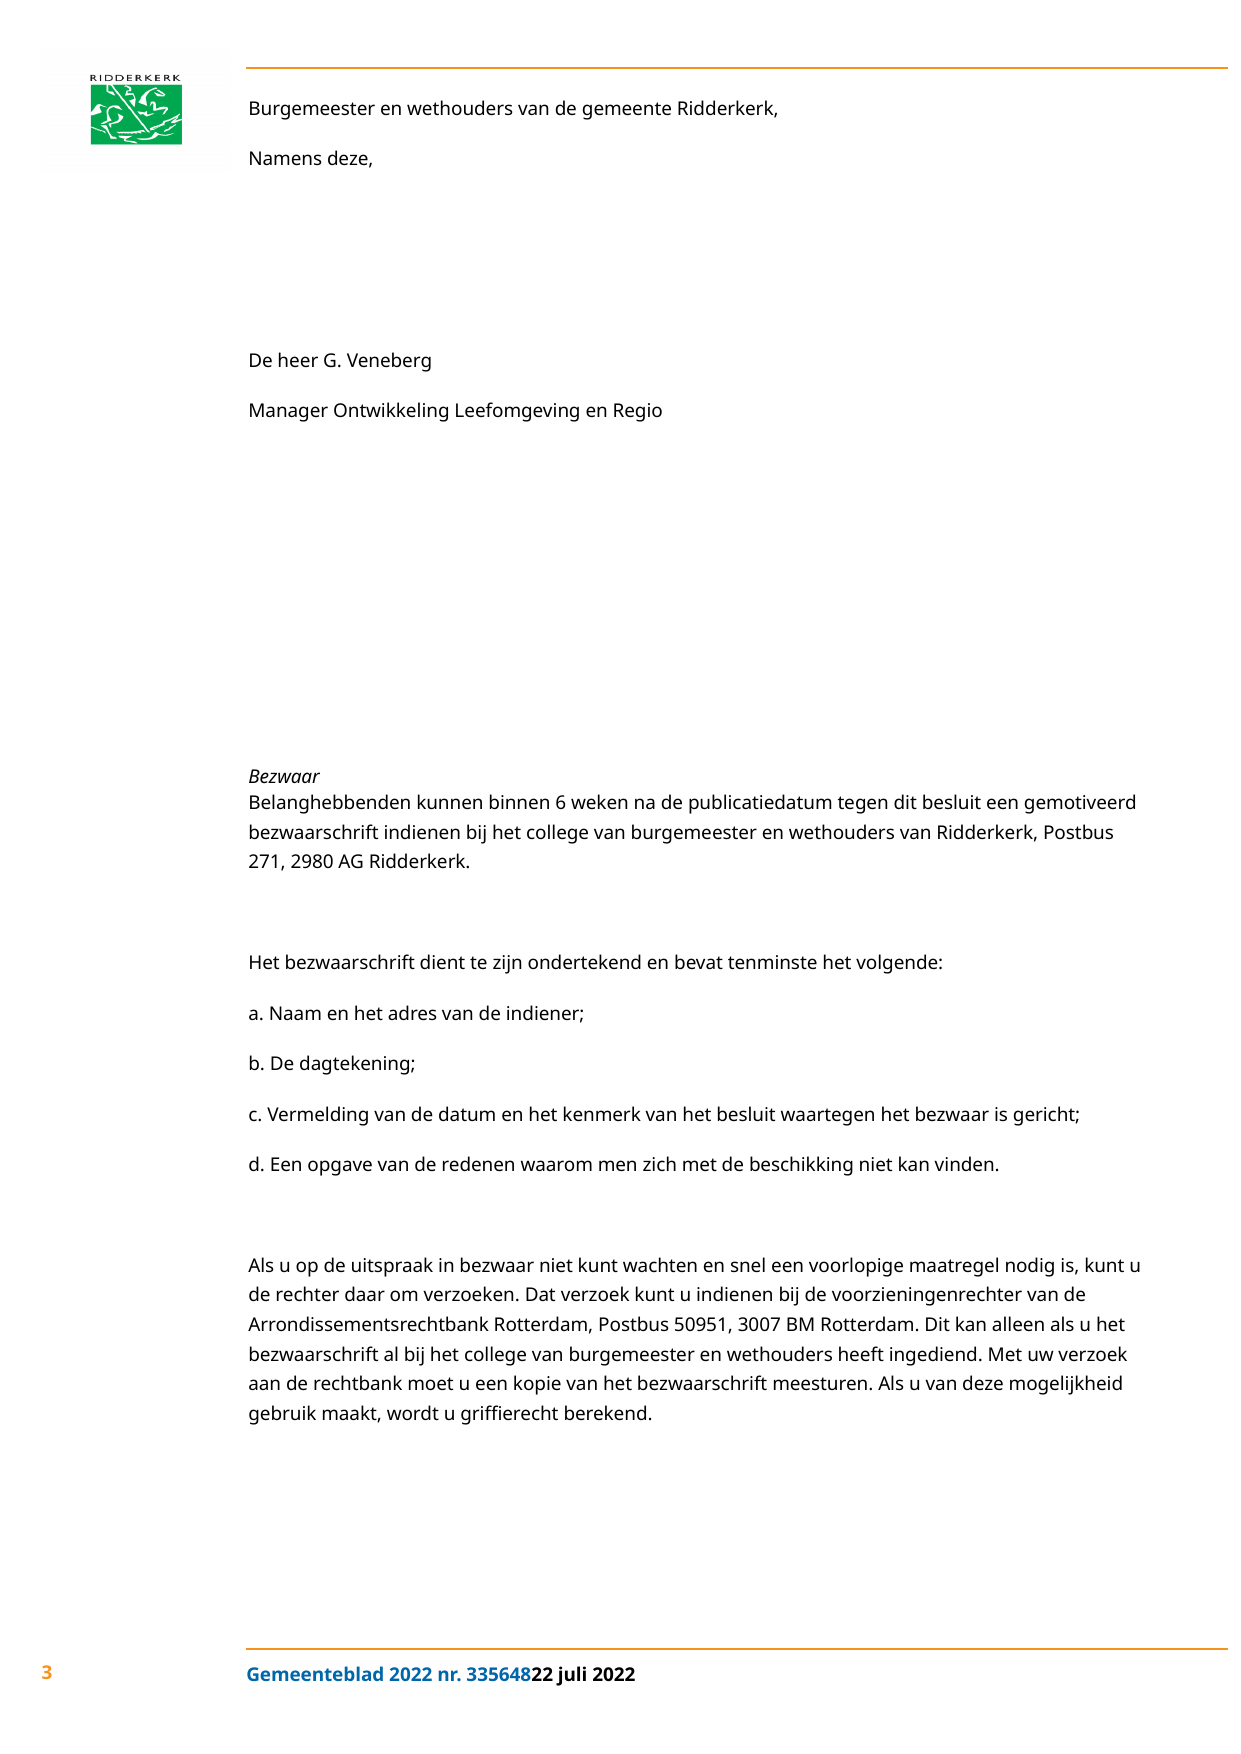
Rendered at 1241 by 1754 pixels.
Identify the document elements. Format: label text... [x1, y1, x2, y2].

text Belanghebbenden kunnen binnen 6 weken na de publicatiedatum tegen dit besluit een gemotiveerd bezwaarschrift indienen bij het college van burgemeester en wethouders van Ridderkerk, Postbus 271, 2980 AG Ridderkerk. [248, 789, 1152, 874]
text d. Een opgave van de redenen waarom men zich met de beschikking niet kan vinden. [248, 1151, 1152, 1177]
text De heer G. Veneberg [248, 347, 1152, 373]
text Namens deze, [248, 145, 1152, 171]
text c. Vermelding van de datum en het kenmerk van het besluit waartegen het bezwaar is gericht; [248, 1101, 1152, 1126]
text Manager Ontwikkeling Leefomgeving en Regio [248, 397, 1152, 423]
picture [41, 47, 231, 172]
text Bezwaar [248, 764, 1152, 789]
text b. De dagtekening; [248, 1050, 1152, 1076]
text Als u op de uitspraak in bezwaar niet kunt wachten en snel een voorlopige maatregel nodig is, kunt u de rechter daar om verzoeken. Dat verzoek kunt u indienen bij de voorzieningenrechter van de Arrondissementsrechtbank Rotterdam, Postbus 50951, 3007 BM Rotterdam. Dit kan alleen als u het bezwaarschrift al bij het college van burgemeester en wethouders heeft ingediend. Met uw verzoek aan de rechtbank moet u een kopie van het bezwaarschrift meesturen. Als u van deze mogelijkheid gebruik maakt, wordt u griffierecht berekend. [248, 1252, 1152, 1426]
text a. Naam en het adres van de indiener; [248, 1000, 1152, 1026]
text Het bezwaarschrift dient te zijn ondertekend en bevat tenminste het volgende: [248, 949, 1152, 975]
text Burgemeester en wethouders van de gemeente Ridderkerk, [248, 95, 1152, 121]
